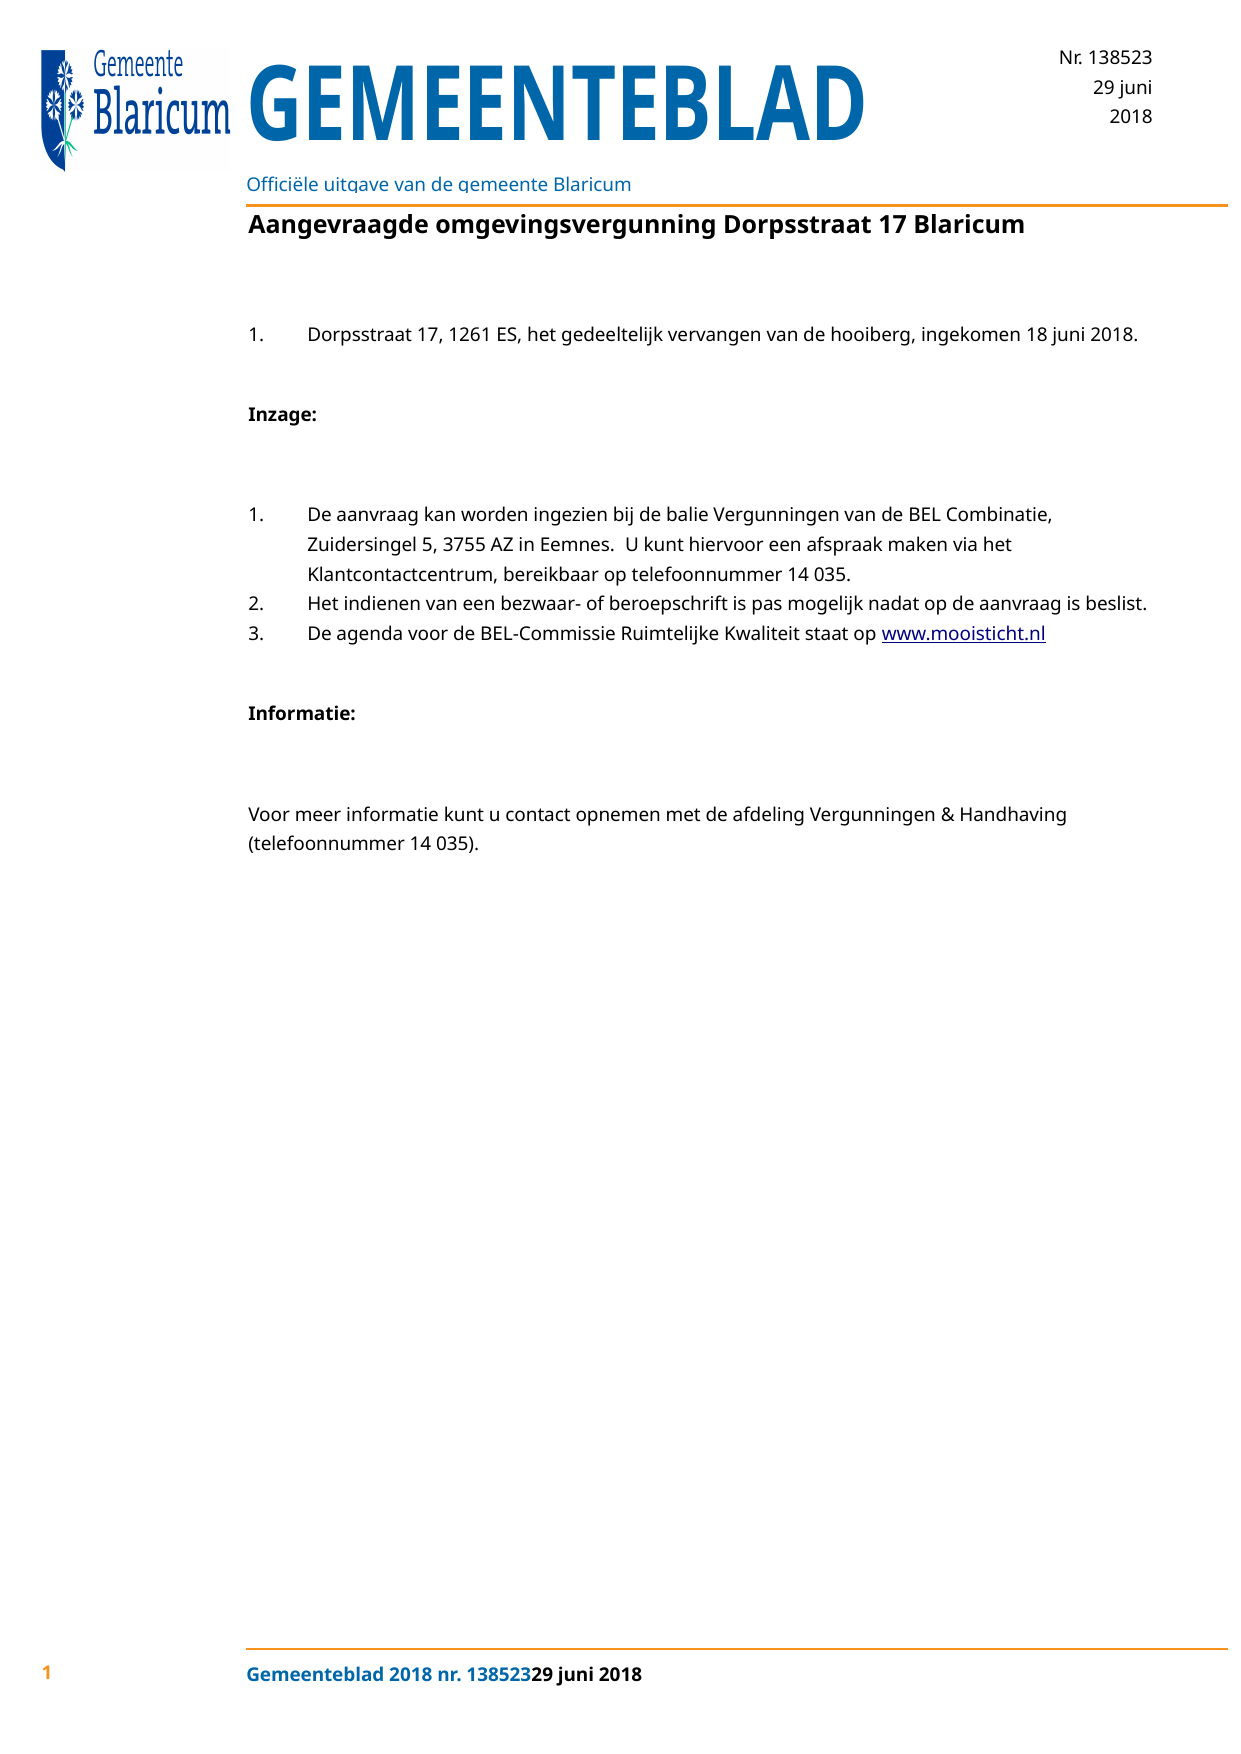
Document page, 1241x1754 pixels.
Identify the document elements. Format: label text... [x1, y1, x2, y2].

text Aangevraagde omgevingsvergunning Dorpsstraat 17 Blaricum [248, 207, 1152, 241]
list De agenda voor de BEL-Commissie Ruimtelijke Kwaliteit staat op www.mooisticht.nl [248, 620, 1152, 646]
picture [41, 47, 231, 172]
text Informatie: [248, 700, 1152, 726]
list Het indienen van een bezwaar- of beroepschrift is pas mogelijk nadat op de aanvraag is beslist. [248, 590, 1152, 616]
list De aanvraag kan worden ingezien bij de balie Vergunningen van de BEL Combinatie, Zuidersingel 5, 3755 AZ in Eemnes. U kunt hiervoor een afspraak maken via het Klantcontactcentrum, bereikbaar op telefoonnummer 14 035. [248, 502, 1152, 586]
list Dorpsstraat 17, 1261 ES, het gedeeltelijk vervangen van de hooiberg, ingekomen 18 juni 2018. [248, 321, 1152, 346]
text Inzage: [248, 401, 1152, 426]
text Voor meer informatie kunt u contact opnemen met de afdeling Vergunningen & Handhaving (telefoonnummer 14 035). [248, 801, 1152, 856]
